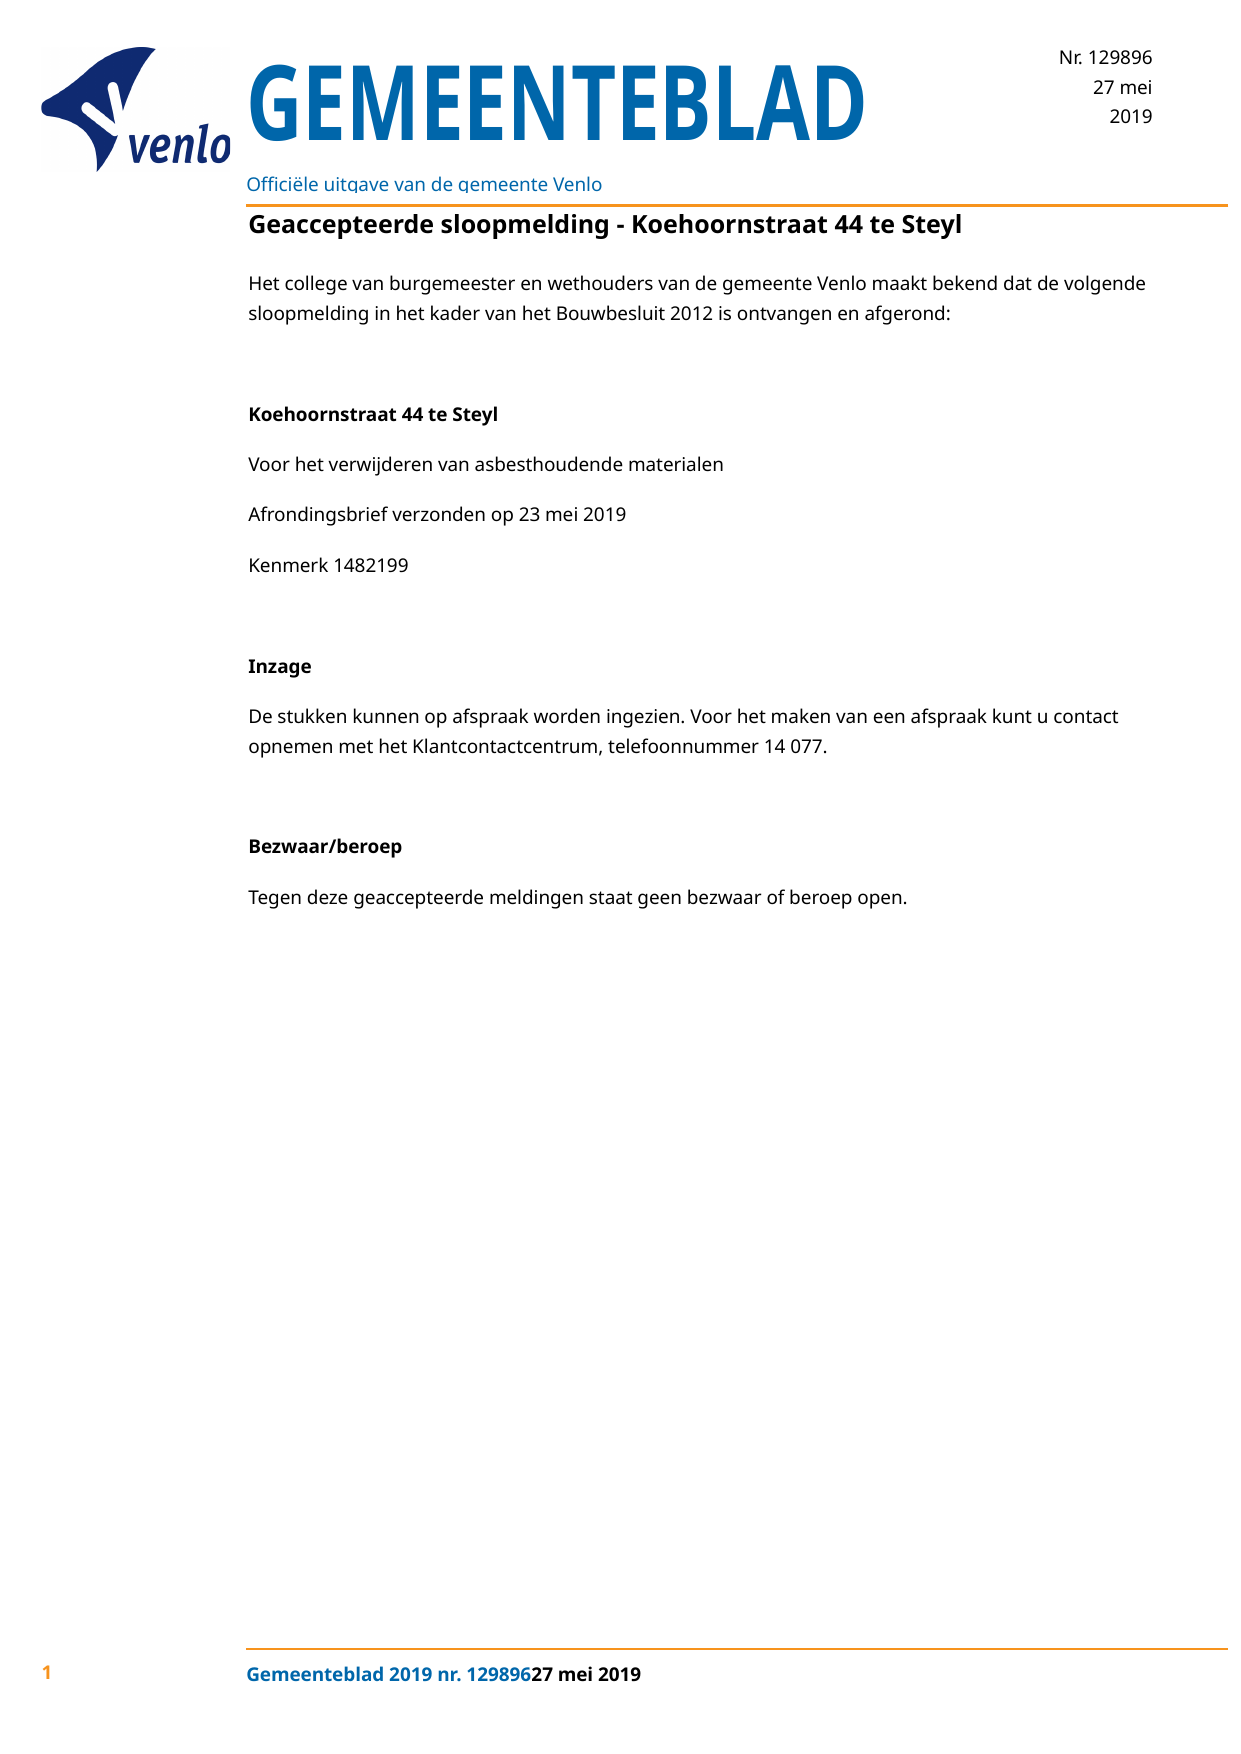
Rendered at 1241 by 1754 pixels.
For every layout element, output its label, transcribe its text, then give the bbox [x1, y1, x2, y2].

text Kenmerk 1482199 [248, 552, 1152, 578]
text Geaccepteerde sloopmelding - Koehoornstraat 44 te Steyl [248, 207, 1152, 241]
text Het college van burgemeester en wethouders van de gemeente Venlo maakt bekend dat de volgende sloopmelding in het kader van het Bouwbesluit 2012 is ontvangen en afgerond: [248, 270, 1152, 326]
text Inzage [248, 653, 1152, 678]
text Tegen deze geaccepteerde meldingen staat geen bezwaar of beroep open. [248, 884, 1152, 910]
text Afrondingsbrief verzonden op 23 mei 2019 [248, 502, 1152, 527]
picture [41, 47, 231, 172]
text Bezwaar/beroep [248, 834, 1152, 859]
text Voor het verwijderen van asbesthoudende materialen [248, 451, 1152, 477]
text Koehoornstraat 44 te Steyl [248, 401, 1152, 426]
text De stukken kunnen op afspraak worden ingezien. Voor het maken van een afspraak kunt u contact opnemen met het Klantcontactcentrum, telefoonnummer 14 077. [248, 703, 1152, 758]
